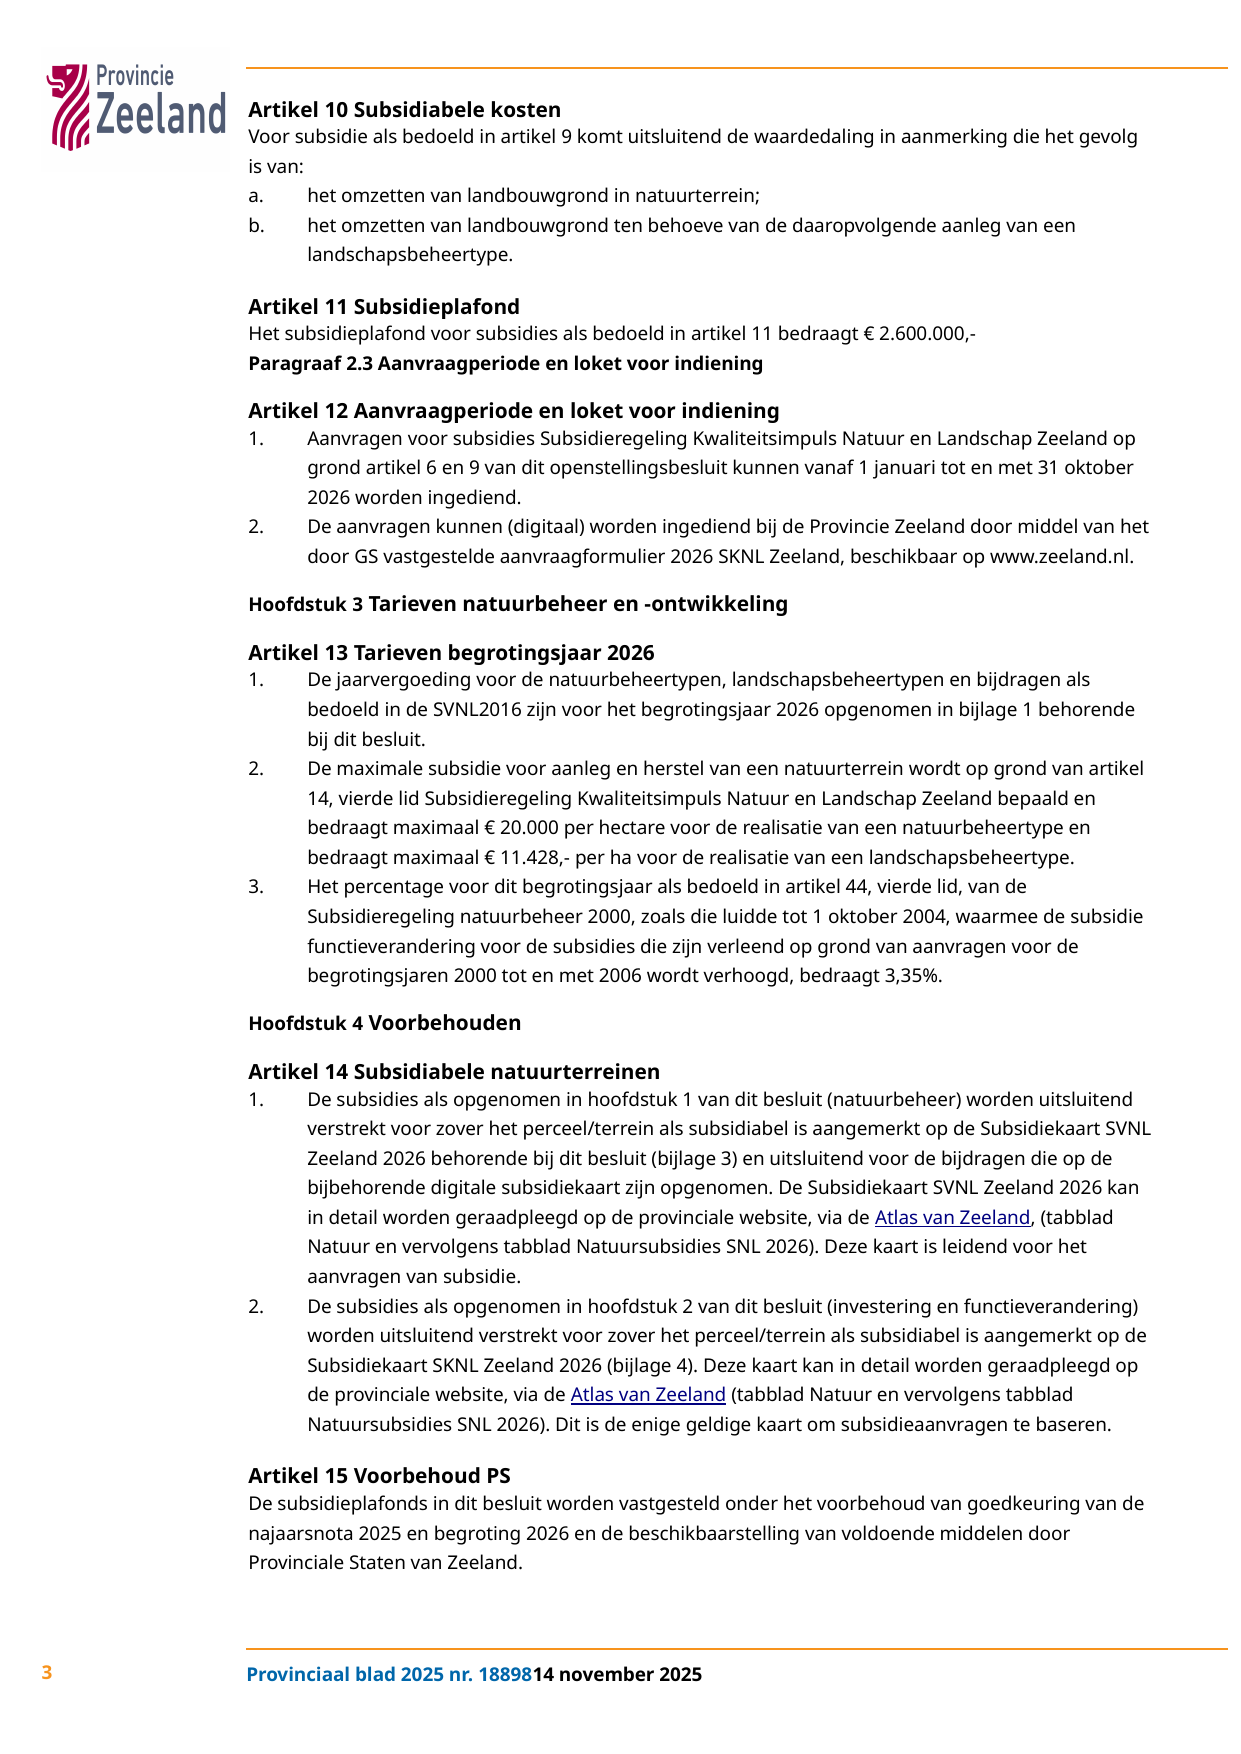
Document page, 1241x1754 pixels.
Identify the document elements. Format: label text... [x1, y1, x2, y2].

text Voor subsidie als bedoeld in artikel 9 komt uitsluitend de waardedaling in aanmerking die het gevolg is van: [248, 123, 1152, 178]
picture [41, 47, 231, 172]
text Paragraaf 2.3 Aanvraagperiode en loket voor indiening [248, 350, 1152, 376]
list het omzetten van landbouwgrond ten behoeve van de daaropvolgende aanleg van een landschapsbeheertype. [248, 212, 1152, 267]
list Het percentage voor dit begrotingsjaar als bedoeld in artikel 44, vierde lid, van de Subsidieregeling natuurbeheer 2000, zoals die luidde tot 1 oktober 2004, waarmee de subsidie functieverandering voor de subsidies die zijn verleend op grond van aanvragen voor de begrotingsjaren 2000 tot en met 2006 wordt verhoogd, bedraagt 3,35%. [248, 874, 1152, 988]
text Hoofdstuk 4 Voorbehouden [248, 1008, 1152, 1037]
list het omzetten van landbouwgrond in natuurterrein; [248, 182, 1152, 208]
list De maximale subsidie voor aanleg en herstel van een natuurterrein wordt op grond van artikel 14, vierde lid Subsidieregeling Kwaliteitsimpuls Natuur en Landschap Zeeland bepaald en bedraagt maximaal € 20.000 per hectare voor de realisatie van een natuurbeheertype en bedraagt maximaal € 11.428,- per ha voor de realisatie van een landschapsbeheertype. [248, 755, 1152, 870]
text Hoofdstuk 3 Tarieven natuurbeheer en -ontwikkeling [248, 589, 1152, 617]
text Artikel 12 Aanvraagperiode en loket voor indiening [248, 397, 1152, 425]
list De aanvragen kunnen (digitaal) worden ingediend bij de Provincie Zeeland door middel van het door GS vastgestelde aanvraagformulier 2026 SKNL Zeeland, beschikbaar op www.zeeland.nl. [248, 514, 1152, 569]
list De jaarvergoeding voor de natuurbeheertypen, landschapsbeheertypen en bijdragen als bedoeld in de SVNL2016 zijn voor het begrotingsjaar 2026 opgenomen in bijlage 1 behorende bij dit besluit. [248, 667, 1152, 752]
text Artikel 15 Voorbehoud PS [248, 1462, 1152, 1490]
text De subsidieplafonds in dit besluit worden vastgesteld onder het voorbehoud van goedkeuring van de najaarsnota 2025 en begroting 2026 en de beschikbaarstelling van voldoende middelen door Provinciale Staten van Zeeland. [248, 1490, 1152, 1575]
list Aanvragen voor subsidies Subsidieregeling Kwaliteitsimpuls Natuur en Landschap Zeeland op grond artikel 6 en 9 van dit openstellingsbesluit kunnen vanaf 1 januari tot en met 31 oktober 2026 worden ingediend. [248, 425, 1152, 510]
text Artikel 10 Subsidiabele kosten [248, 95, 1152, 123]
list De subsidies als opgenomen in hoofdstuk 1 van dit besluit (natuurbeheer) worden uitsluitend verstrekt voor zover het perceel/terrein als subsidiabel is aangemerkt op de Subsidiekaart SVNL Zeeland 2026 behorende bij dit besluit (bijlage 3) en uitsluitend voor de bijdragen die op de bijbehorende digitale subsidiekaart zijn opgenomen. De Subsidiekaart SVNL Zeeland 2026 kan in detail worden geraadpleegd op de provinciale website, via de Atlas van Zeeland, (tabblad Natuur en vervolgens tabblad Natuursubsidies SNL 2026). Deze kaart is leidend voor het aanvragen van subsidie. [248, 1086, 1152, 1289]
text Artikel 14 Subsidiabele natuurterreinen [248, 1057, 1152, 1086]
text Artikel 11 Subsidieplafond [248, 292, 1152, 320]
text Artikel 13 Tarieven begrotingsjaar 2026 [248, 638, 1152, 667]
text Het subsidieplafond voor subsidies als bedoeld in artikel 11 bedraagt € 2.600.000,- [248, 320, 1152, 346]
list De subsidies als opgenomen in hoofdstuk 2 van dit besluit (investering en functieverandering) worden uitsluitend verstrekt voor zover het perceel/terrein als subsidiabel is aangemerkt op de Subsidiekaart SKNL Zeeland 2026 (bijlage 4). Deze kaart kan in detail worden geraadpleegd op de provinciale website, via de Atlas van Zeeland (tabblad Natuur en vervolgens tabblad Natuursubsidies SNL 2026). Dit is de enige geldige kaart om subsidieaanvragen te baseren. [248, 1293, 1152, 1437]
